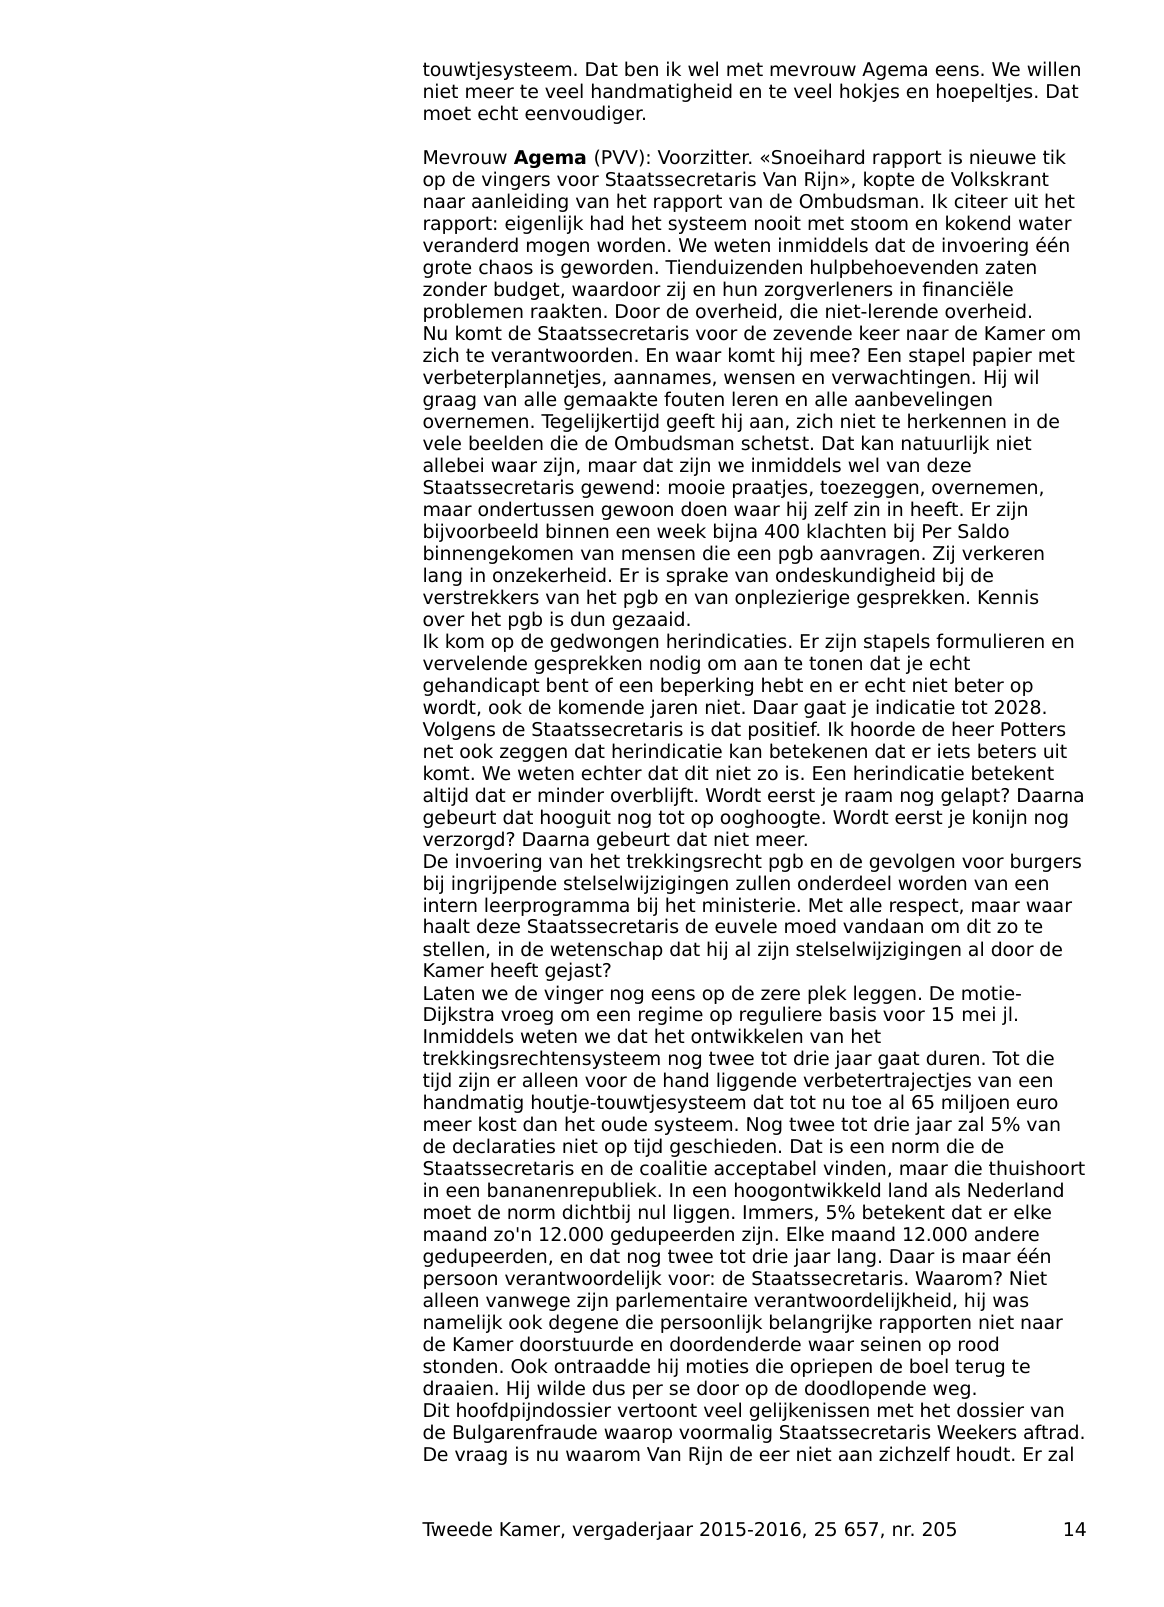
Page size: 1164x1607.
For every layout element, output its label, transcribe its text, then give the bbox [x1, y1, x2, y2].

text Dit hoofdpijndossier vertoont veel gelijkenissen met het dossier van de Bulgarenfraude waarop voormalig Staatssecretaris Weekers aftrad. De vraag is nu waarom Van Rijn de eer niet aan zichzelf houdt. Er zal [422, 1400, 1087, 1466]
text Laten we de vinger nog eens op de zere plek leggen. De motie-Dijkstra vroeg om een regime op reguliere basis voor 15 mei jl. Inmiddels weten we dat het ontwikkelen van het trekkingsrechtensysteem nog twee tot drie jaar gaat duren. Tot die tijd zijn er alleen voor de hand liggende verbetertrajectjes van een handmatig houtje-touwtjesysteem dat tot nu toe al 65 miljoen euro meer kost dan het oude systeem. Nog twee tot drie jaar zal 5% van de declaraties niet op tijd geschieden. Dat is een norm die de Staatssecretaris en de coalitie acceptabel vinden, maar die thuishoort in een bananenrepubliek. In een hoogontwikkeld land als Nederland moet de norm dichtbij nul liggen. Immers, 5% betekent dat er elke maand zo'n 12.000 gedupeerden zijn. Elke maand 12.000 andere gedupeerden, en dat nog twee tot drie jaar lang. Daar is maar één persoon verantwoordelijk voor: de Staatssecretaris. Waarom? Niet alleen vanwege zijn parlementaire verantwoordelijkheid, hij was namelijk ook degene die persoonlijk belangrijke rapporten niet naar de Kamer doorstuurde en doordenderde waar seinen op rood stonden. Ook ontraadde hij moties die opriepen de boel terug te draaien. Hij wilde dus per se door op de doodlopende weg. [422, 982, 1087, 1400]
text Ik kom op de gedwongen herindicaties. Er zijn stapels formulieren en vervelende gesprekken nodig om aan te tonen dat je echt gehandicapt bent of een beperking hebt en er echt niet beter op wordt, ook de komende jaren niet. Daar gaat je indicatie tot 2028. Volgens de Staatssecretaris is dat positief. Ik hoorde de heer Potters net ook zeggen dat herindicatie kan betekenen dat er iets beters uit komt. We weten echter dat dit niet zo is. Een herindicatie betekent altijd dat er minder overblijft. Wordt eerst je raam nog gelapt? Daarna gebeurt dat hooguit nog tot op ooghoogte. Wordt eerst je konijn nog verzorgd? Daarna gebeurt dat niet meer. [422, 631, 1087, 851]
text touwtjesysteem. Dat ben ik wel met mevrouw Agema eens. We willen niet meer te veel handmatigheid en te veel hokjes en hoepeltjes. Dat moet echt eenvoudiger. [422, 59, 1087, 125]
text De invoering van het trekkingsrecht pgb en de gevolgen voor burgers bij ingrijpende stelselwijzigingen zullen onderdeel worden van een intern leerprogramma bij het ministerie. Met alle respect, maar waar haalt deze Staatssecretaris de euvele moed vandaan om dit zo te stellen, in de wetenschap dat hij al zijn stelselwijzigingen al door de Kamer heeft gejast? [422, 851, 1087, 982]
text Nu komt de Staatssecretaris voor de zevende keer naar de Kamer om zich te verantwoorden. En waar komt hij mee? Een stapel papier met verbeterplannetjes, aannames, wensen en verwachtingen. Hij wil graag van alle gemaakte fouten leren en alle aanbevelingen overnemen. Tegelijkertijd geeft hij aan, zich niet te herkennen in de vele beelden die de Ombudsman schetst. Dat kan natuurlijk niet allebei waar zijn, maar dat zijn we inmiddels wel van deze Staatssecretaris gewend: mooie praatjes, toezeggen, overnemen, maar ondertussen gewoon doen waar hij zelf zin in heeft. Er zijn bijvoorbeeld binnen een week bijna 400 klachten bij Per Saldo binnengekomen van mensen die een pgb aanvragen. Zij verkeren lang in onzekerheid. Er is sprake van ondeskundigheid bij de verstrekkers van het pgb en van onplezierige gesprekken. Kennis over het pgb is dun gezaaid. [422, 323, 1087, 631]
text Mevrouw Agema (PVV): Voorzitter. «Snoeihard rapport is nieuwe tik op de vingers voor Staatssecretaris Van Rijn», kopte de Volkskrant naar aanleiding van het rapport van de Ombudsman. Ik citeer uit het rapport: eigenlijk had het systeem nooit met stoom en kokend water veranderd mogen worden. We weten inmiddels dat de invoering één grote chaos is geworden. Tienduizenden hulpbehoevenden zaten zonder budget, waardoor zij en hun zorgverleners in financiële problemen raakten. Door de overheid, die niet-lerende overheid. [422, 147, 1087, 323]
